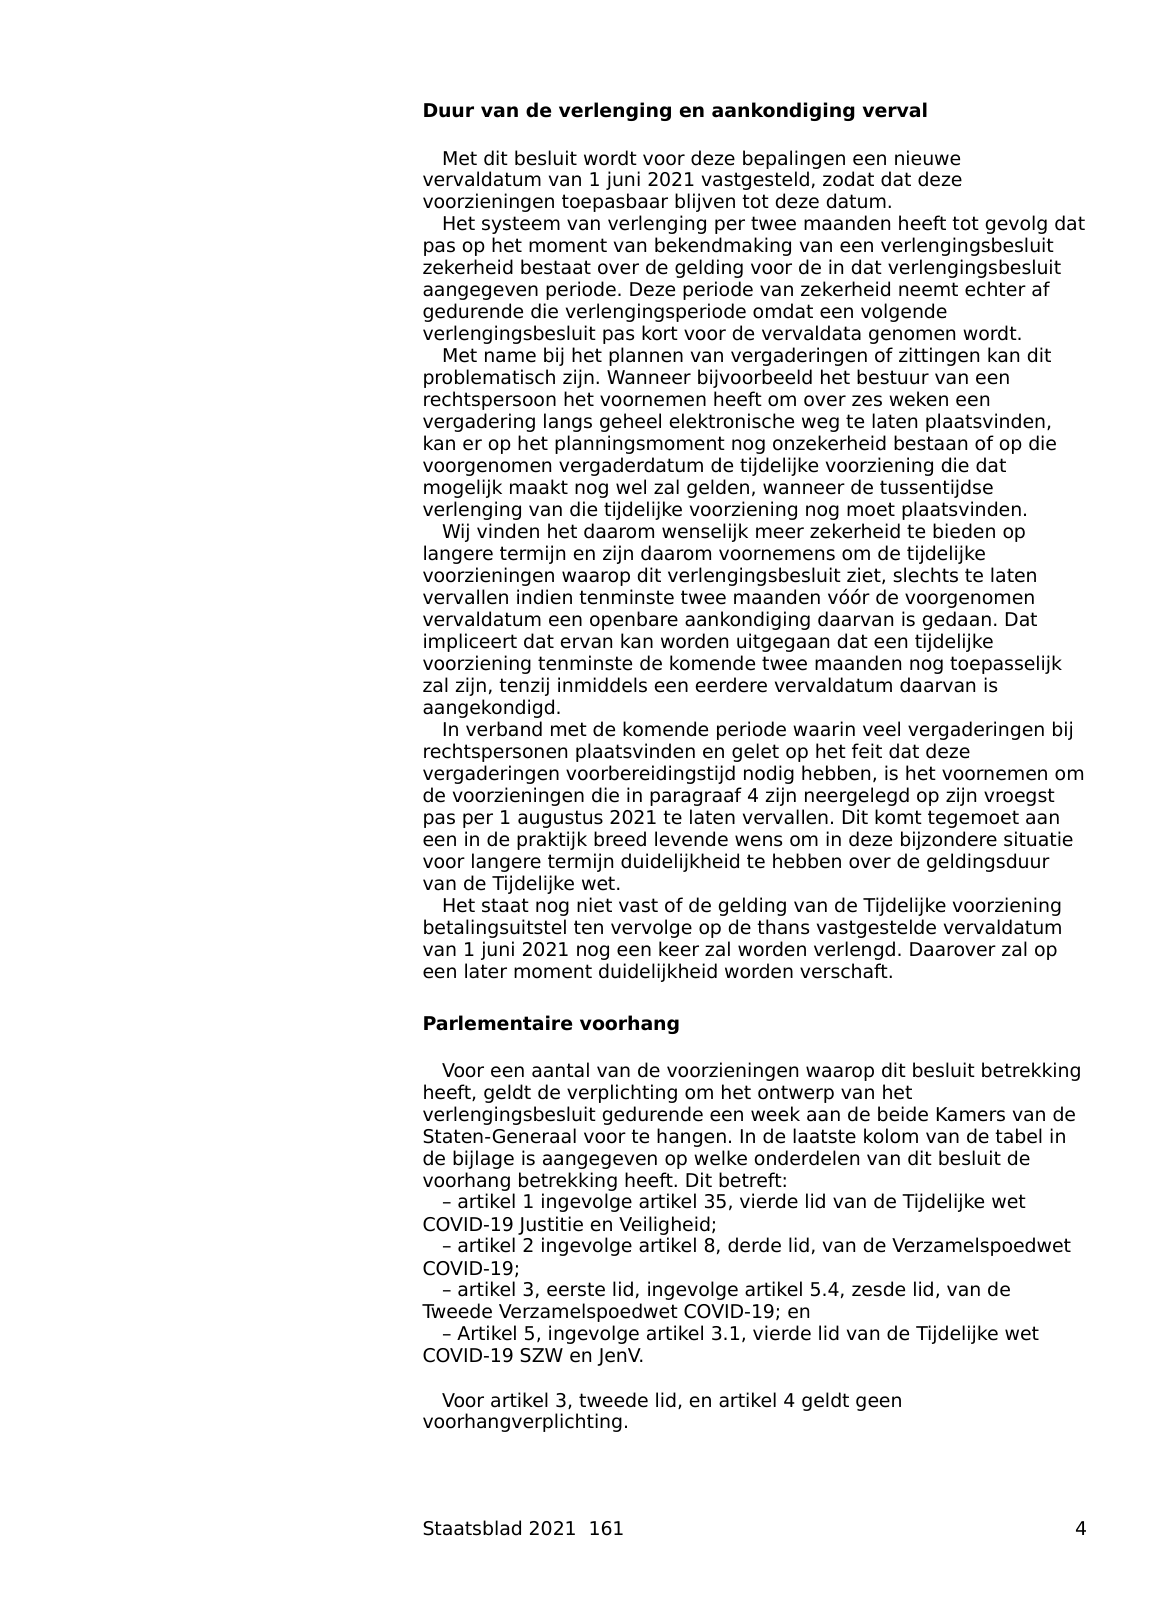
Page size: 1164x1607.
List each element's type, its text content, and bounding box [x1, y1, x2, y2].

subtitle Duur van de verlenging en aankondiging verval [422, 100, 1087, 122]
text – artikel 3, eerste lid, ingevolge artikel 5.4, zesde lid, van de Tweede Verzamelspoedwet COVID-19; en [422, 1279, 1087, 1323]
text – artikel 2 ingevolge artikel 8, derde lid, van de Verzamelspoedwet COVID-19; [422, 1235, 1087, 1279]
text Met dit besluit wordt voor deze bepalingen een nieuwe vervaldatum van 1 juni 2021 vastgesteld, zodat dat deze voorzieningen toepasbaar blijven tot deze datum. [422, 147, 1087, 213]
text Wij vinden het daarom wenselijk meer zekerheid te bieden op langere termijn en zijn daarom voornemens om de tijdelijke voorzieningen waarop dit verlengingsbesluit ziet, slechts te laten vervallen indien tenminste twee maanden vóór de voorgenomen vervaldatum een openbare aankondiging daarvan is gedaan. Dat impliceert dat ervan kan worden uitgegaan dat een tijdelijke voorziening tenminste de komende twee maanden nog toepasselijk zal zijn, tenzij inmiddels een eerdere vervaldatum daarvan is aangekondigd. [422, 521, 1087, 719]
text – Artikel 5, ingevolge artikel 3.1, vierde lid van de Tijdelijke wet COVID-19 SZW en JenV. [422, 1323, 1087, 1367]
text Het staat nog niet vast of de gelding van de Tijdelijke voorziening betalingsuitstel ten vervolge op de thans vastgestelde vervaldatum van 1 juni 2021 nog een keer zal worden verlengd. Daarover zal op een later moment duidelijkheid worden verschaft. [422, 895, 1087, 983]
text Voor artikel 3, tweede lid, en artikel 4 geldt geen voorhangverplichting. [422, 1389, 1087, 1433]
text Voor een aantal van de voorzieningen waarop dit besluit betrekking heeft, geldt de verplichting om het ontwerp van het verlengingsbesluit gedurende een week aan de beide Kamers van de Staten-Generaal voor te hangen. In de laatste kolom van de tabel in de bijlage is aangegeven op welke onderdelen van dit besluit de voorhang betrekking heeft. Dit betreft: [422, 1059, 1087, 1191]
text Het systeem van verlenging per twee maanden heeft tot gevolg dat pas op het moment van bekendmaking van een verlengingsbesluit zekerheid bestaat over de gelding voor de in dat verlengingsbesluit aangegeven periode. Deze periode van zekerheid neemt echter af gedurende die verlengingsperiode omdat een volgende verlengingsbesluit pas kort voor de vervaldata genomen wordt. [422, 213, 1087, 345]
text In verband met de komende periode waarin veel vergaderingen bij rechtspersonen plaatsvinden en gelet op het feit dat deze vergaderingen voorbereidingstijd nodig hebben, is het voornemen om de voorzieningen die in paragraaf 4 zijn neergelegd op zijn vroegst pas per 1 augustus 2021 te laten vervallen. Dit komt tegemoet aan een in de praktijk breed levende wens om in deze bijzondere situatie voor langere termijn duidelijkheid te hebben over de geldingsduur van de Tijdelijke wet. [422, 719, 1087, 895]
text – artikel 1 ingevolge artikel 35, vierde lid van de Tijdelijke wet COVID-19 Justitie en Veiligheid; [422, 1191, 1087, 1235]
subtitle Parlementaire voorhang [422, 1013, 1087, 1034]
text Met name bij het plannen van vergaderingen of zittingen kan dit problematisch zijn. Wanneer bijvoorbeeld het bestuur van een rechtspersoon het voornemen heeft om over zes weken een vergadering langs geheel elektronische weg te laten plaatsvinden, kan er op het planningsmoment nog onzekerheid bestaan of op die voorgenomen vergaderdatum de tijdelijke voorziening die dat mogelijk maakt nog wel zal gelden, wanneer de tussentijdse verlenging van die tijdelijke voorziening nog moet plaatsvinden. [422, 345, 1087, 521]
